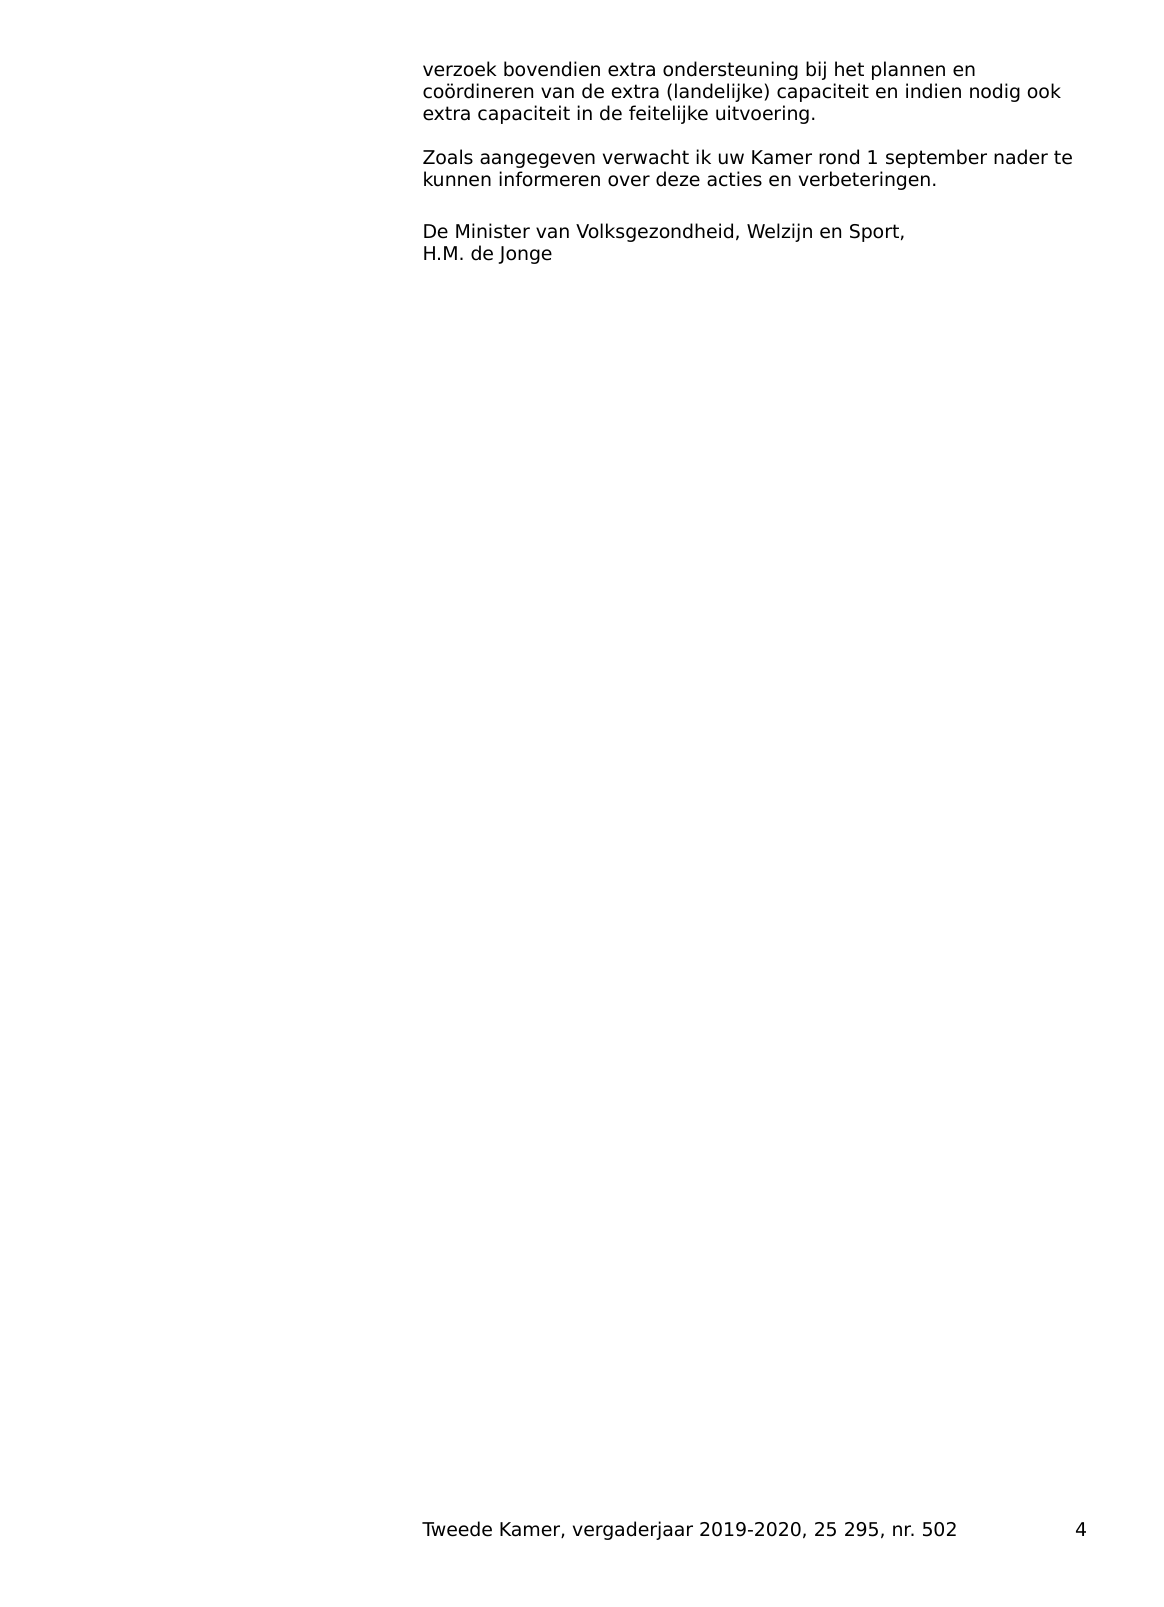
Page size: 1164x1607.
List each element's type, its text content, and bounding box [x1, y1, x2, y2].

text Zoals aangegeven verwacht ik uw Kamer rond 1 september nader te kunnen informeren over deze acties en verbeteringen. [422, 147, 1087, 191]
text verzoek bovendien extra ondersteuning bij het plannen en coördineren van de extra (landelijke) capaciteit en indien nodig ook extra capaciteit in de feitelijke uitvoering. [422, 59, 1087, 125]
text De Minister van Volksgezondheid, Welzijn en Sport, H.M. de Jonge [422, 221, 1087, 265]
